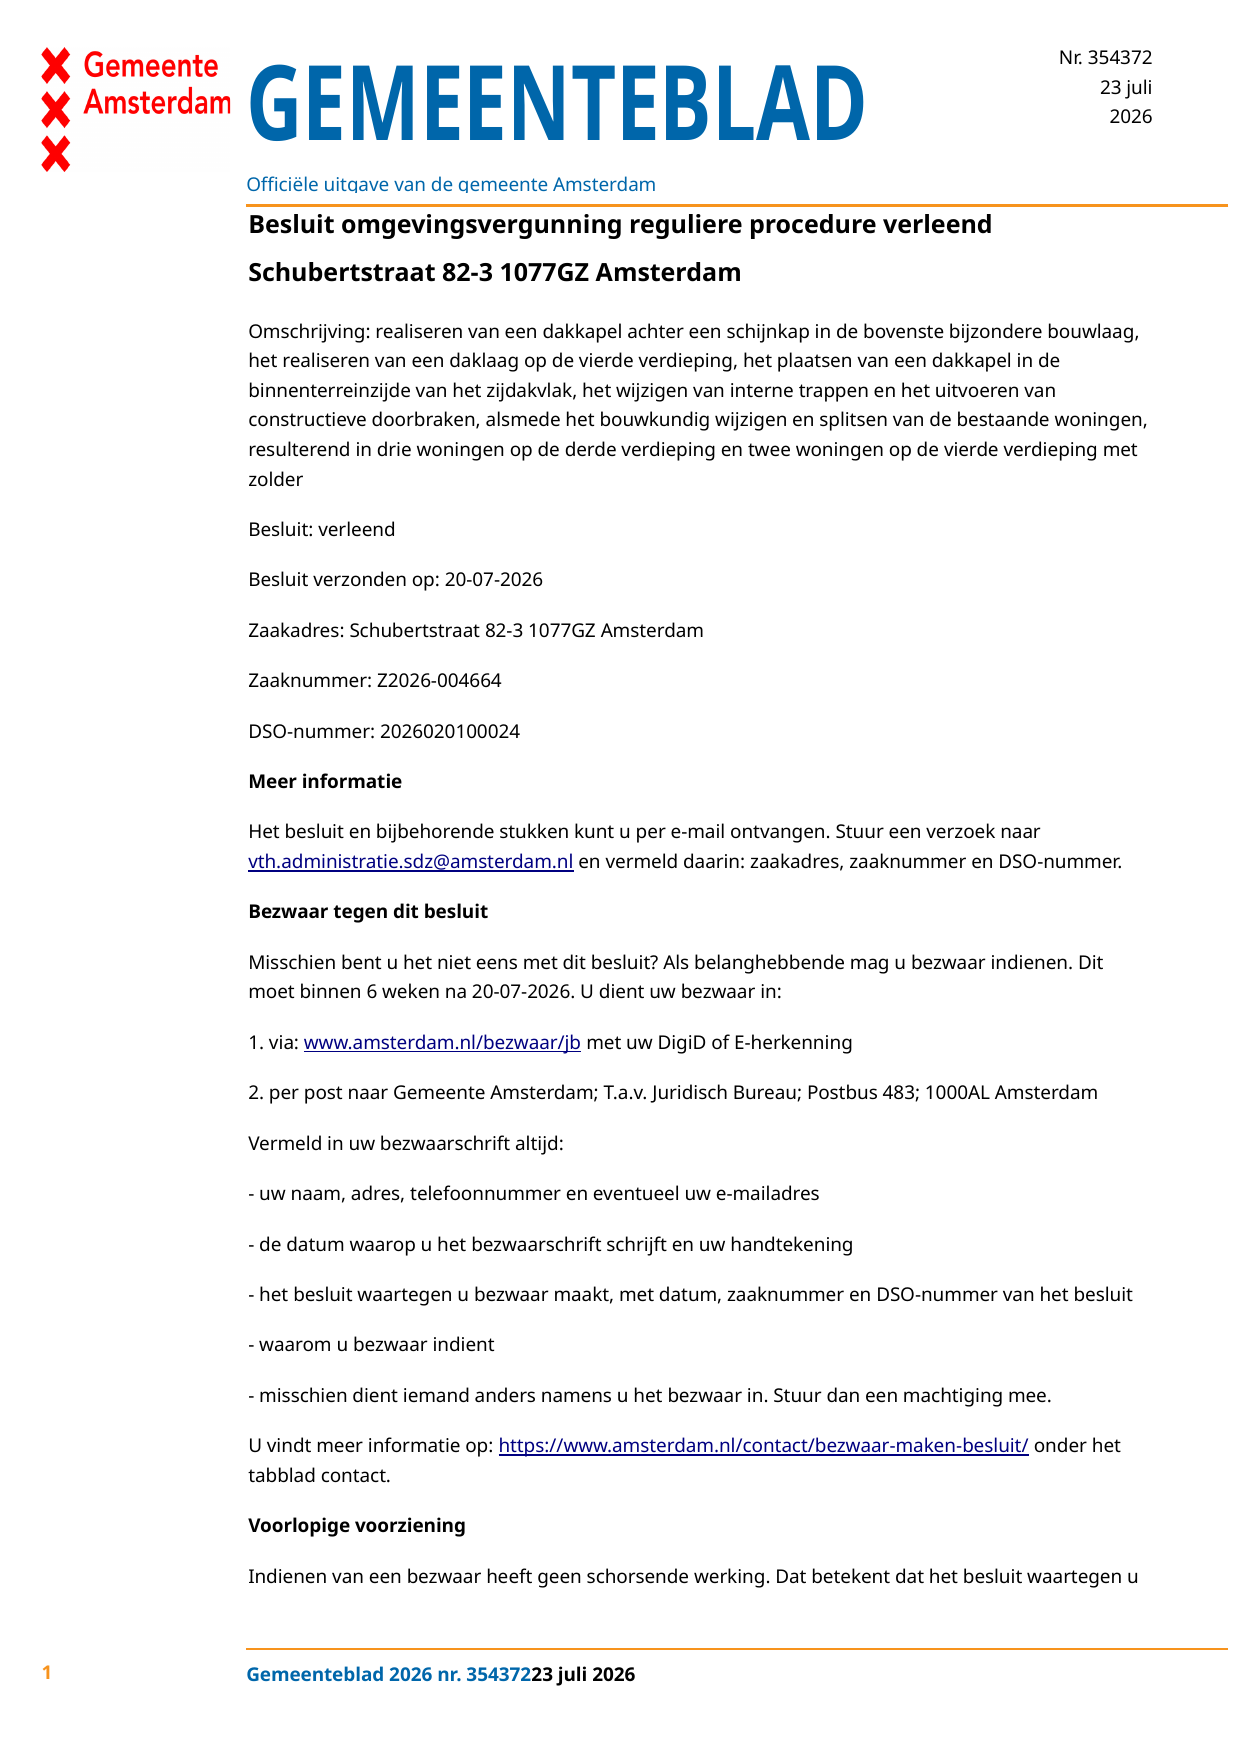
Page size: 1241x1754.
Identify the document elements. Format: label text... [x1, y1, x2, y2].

text - de datum waarop u het bezwaarschrift schrijft en uw handtekening [248, 1231, 1152, 1257]
picture [41, 47, 231, 172]
text Meer informatie [248, 768, 1152, 794]
text Zaakadres: Schubertstraat 82-3 1077GZ Amsterdam [248, 617, 1152, 643]
text - uw naam, adres, telefoonnummer en eventueel uw e-mailadres [248, 1180, 1152, 1206]
text DSO-nummer: 2026020100024 [248, 718, 1152, 744]
text Besluit omgevingsvergunning reguliere procedure verleend Schubertstraat 82-3 1077GZ Amsterdam [248, 207, 1152, 288]
text Vermeld in uw bezwaarschrift altijd: [248, 1130, 1152, 1156]
text Bezwaar tegen dit besluit [248, 899, 1152, 924]
text Besluit verzonden op: 20-07-2026 [248, 567, 1152, 592]
text Misschien bent u het niet eens met dit besluit? Als belanghebbende mag u bezwaar indienen. Dit moet binnen 6 weken na 20-07-2026. U dient uw bezwaar in: [248, 949, 1152, 1004]
text - misschien dient iemand anders namens u het bezwaar in. Stuur dan een machtiging mee. [248, 1382, 1152, 1408]
text - waarom u bezwaar indient [248, 1332, 1152, 1357]
text Voorlopige voorziening [248, 1512, 1152, 1538]
text Zaaknummer: Z2026-004664 [248, 667, 1152, 693]
text U vindt meer informatie op: https://www.amsterdam.nl/contact/bezwaar-maken-besluit/ onder het tabblad contact. [248, 1432, 1152, 1488]
text Besluit: verleend [248, 516, 1152, 542]
text 2. per post naar Gemeente Amsterdam; T.a.v. Juridisch Bureau; Postbus 483; 1000AL Amsterdam [248, 1079, 1152, 1105]
text Indienen van een bezwaar heeft geen schorsende werking. Dat betekent dat het besluit waartegen u [248, 1563, 1152, 1589]
text Het besluit en bijbehorende stukken kunt u per e-mail ontvangen. Stuur een verzoek naar vth.administratie.sdz@amsterdam.nl en vermeld daarin: zaakadres, zaaknummer en DSO-nummer. [248, 819, 1152, 874]
text - het besluit waartegen u bezwaar maakt, met datum, zaaknummer en DSO-nummer van het besluit [248, 1281, 1152, 1307]
text Omschrijving: realiseren van een dakkapel achter een schijnkap in de bovenste bijzondere bouwlaag, het realiseren van een daklaag op de vierde verdieping, het plaatsen van een dakkapel in de binnenterreinzijde van het zijdakvlak, het wijzigen van interne trappen en het uitvoeren van constructieve doorbraken, alsmede het bouwkundig wijzigen en splitsen van de bestaande woningen, resulterend in drie woningen op de derde verdieping en twee woningen op de vierde verdieping met zolder [248, 318, 1152, 492]
text 1. via: www.amsterdam.nl/bezwaar/jb met uw DigiD of E-herkenning [248, 1029, 1152, 1055]
